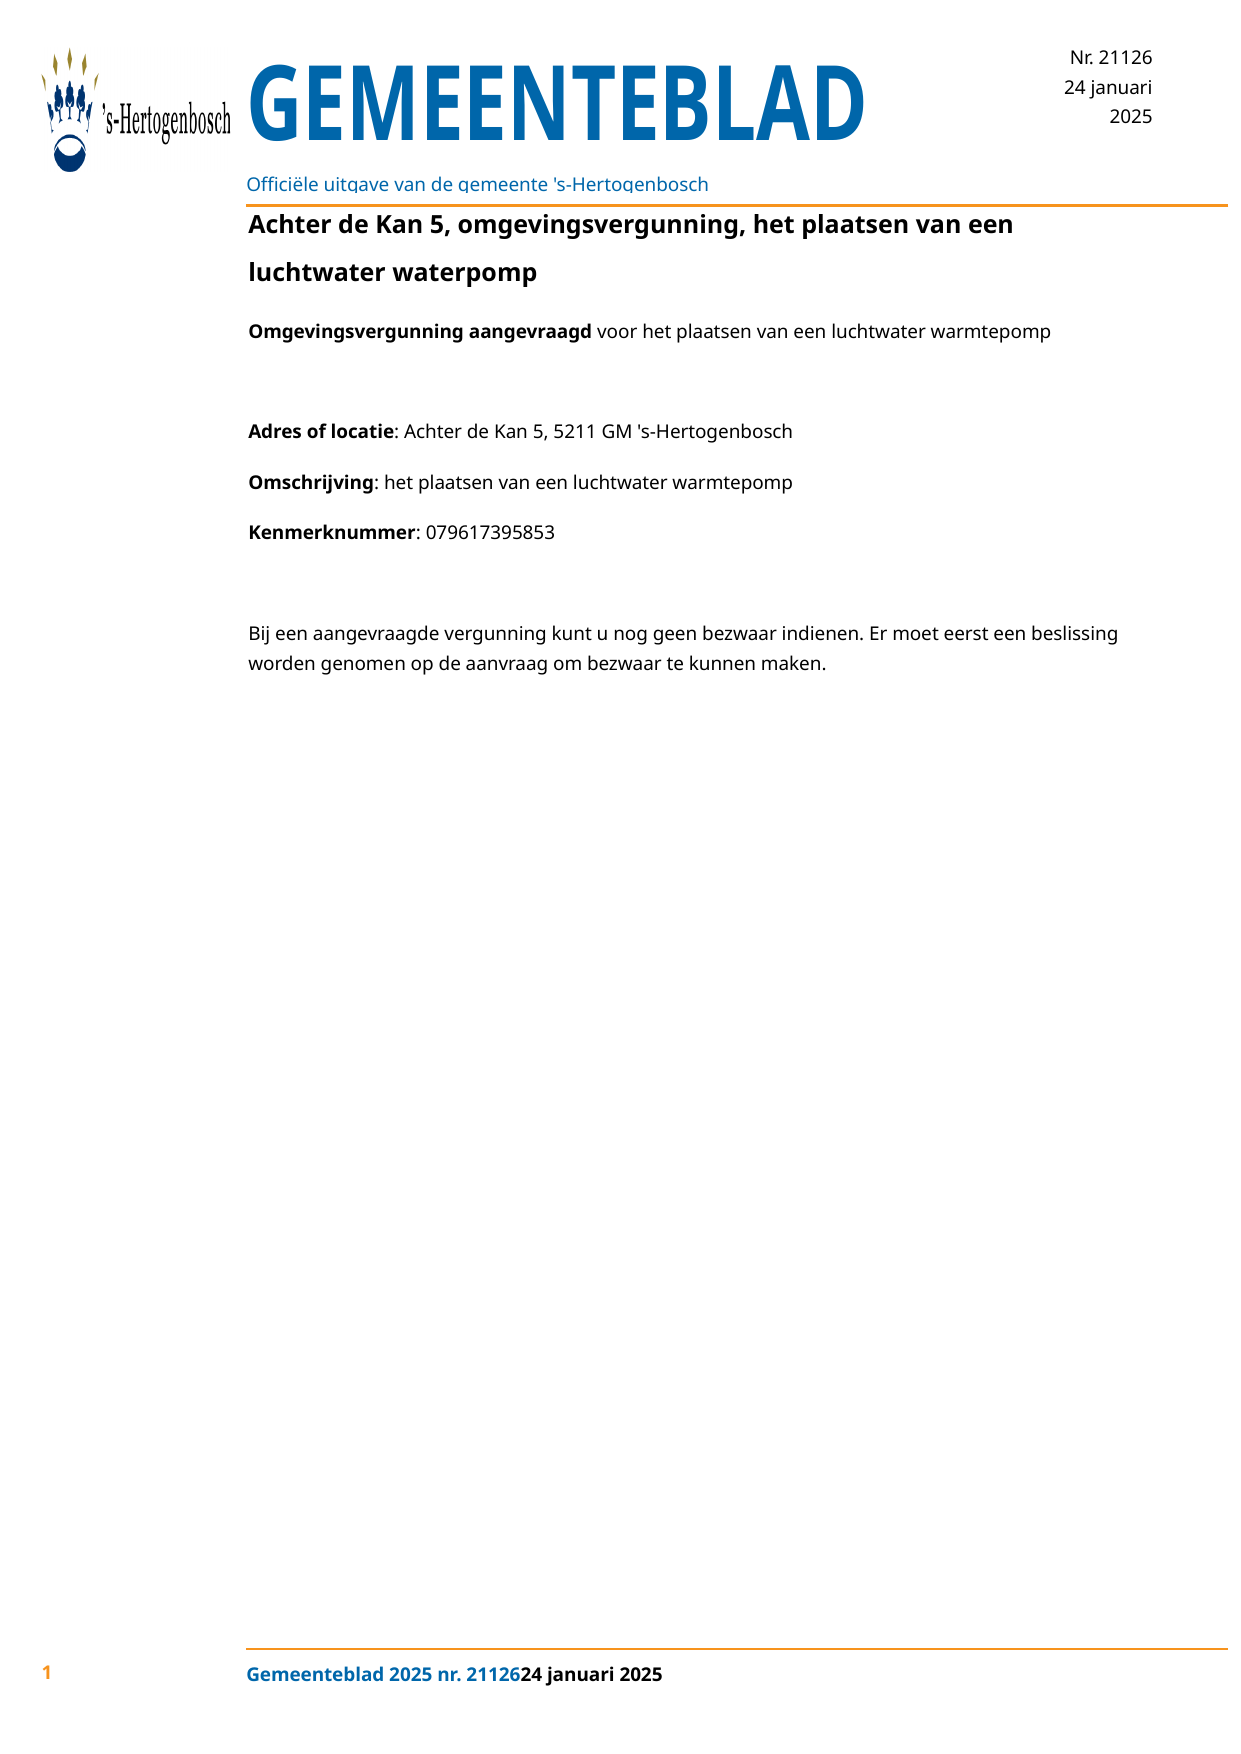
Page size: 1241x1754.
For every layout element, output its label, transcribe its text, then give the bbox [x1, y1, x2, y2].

text Achter de Kan 5, omgevingsvergunning, het plaatsen van een luchtwater waterpomp [248, 207, 1152, 288]
text Adres of locatie: Achter de Kan 5, 5211 GM 's-Hertogenbosch [248, 419, 1152, 444]
text Omschrijving: het plaatsen van een luchtwater warmtepomp [248, 469, 1152, 495]
text Bij een aangevraagde vergunning kunt u nog geen bezwaar indienen. Er moet eerst een beslissing worden genomen op de aanvraag om bezwaar te kunnen maken. [248, 620, 1152, 676]
picture [41, 47, 231, 172]
text Kenmerknummer: 079617395853 [248, 519, 1152, 545]
text Omgevingsvergunning aangevraagd voor het plaatsen van een luchtwater warmtepomp [248, 318, 1152, 344]
